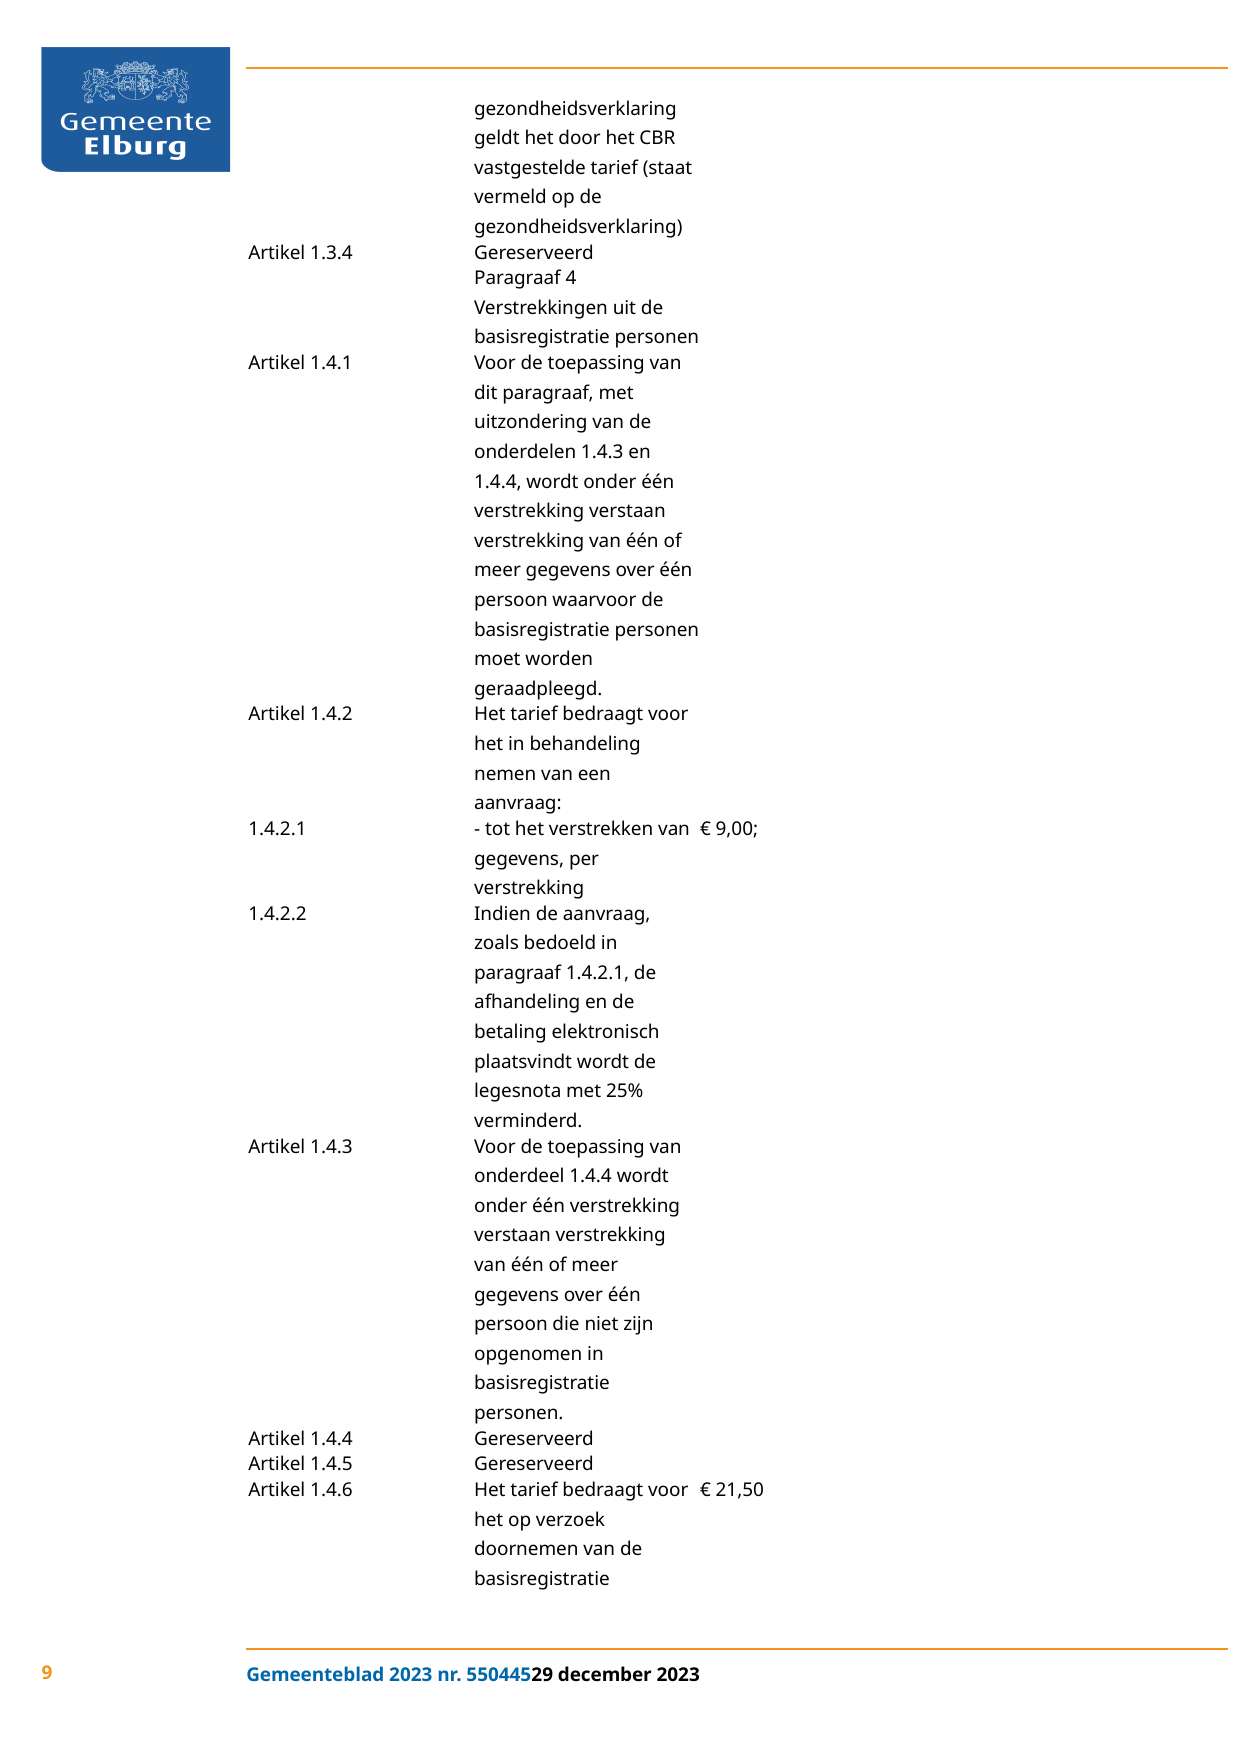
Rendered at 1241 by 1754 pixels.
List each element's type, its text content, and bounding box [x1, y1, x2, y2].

table_cell [700, 239, 926, 264]
table_cell [700, 701, 926, 815]
table_cell Voor de toepassing van onderdeel 1.4.4 wordt onder één verstrekking verstaan verstrekking van één of meer gegevens over één persoon die niet zijn opgenomen in basisregistratie personen. [474, 1133, 700, 1425]
table_cell [248, 265, 474, 349]
table_cell Het tarief bedraagt voor het in behandeling nemen van een aanvraag: [474, 701, 700, 815]
table_cell Paragraaf 4 Verstrekkingen uit de basisregistratie personen [474, 265, 700, 349]
table_cell Gereserveerd [474, 239, 700, 264]
table_cell gezondheidsverklaring geldt het door het CBR vastgestelde tarief (staat vermeld op de gezondheidsverklaring) [474, 95, 700, 239]
table_cell Gereserveerd [474, 1425, 700, 1451]
table_cell Het tarief bedraagt voor het op verzoek doornemen van de basisregistratie [474, 1476, 700, 1591]
table_cell Artikel 1.4.4 [248, 1425, 474, 1451]
table_cell Voor de toepassing van dit paragraaf, met uitzondering van de onderdelen 1.4.3 en 1.4.4, wordt onder één verstrekking verstaan verstrekking van één of meer gegevens over één persoon waarvoor de basisregistratie personen moet worden geraadpleegd. [474, 350, 700, 701]
table_cell [700, 95, 926, 239]
table_cell [700, 1425, 926, 1451]
table_cell Gereserveerd [474, 1451, 700, 1476]
table_cell € 21,50 [700, 1476, 926, 1591]
table_cell - tot het verstrekken van gegevens, per verstrekking [474, 815, 700, 900]
table_cell [700, 1451, 926, 1476]
table_cell [700, 1133, 926, 1425]
table_cell 1.4.2.1 [248, 815, 474, 900]
table_cell [248, 95, 474, 239]
table_cell [700, 900, 926, 1133]
table_cell 1.4.2.2 [248, 900, 474, 1133]
table_cell Artikel 1.4.2 [248, 701, 474, 815]
table_cell [700, 265, 926, 349]
table_cell Artikel 1.4.5 [248, 1451, 474, 1476]
table_cell Artikel 1.4.3 [248, 1133, 474, 1425]
table_cell Indien de aanvraag, zoals bedoeld in paragraaf 1.4.2.1, de afhandeling en de betaling elektronisch plaatsvindt wordt de legesnota met 25% verminderd. [474, 900, 700, 1133]
table_cell Artikel 1.4.1 [248, 350, 474, 701]
table_cell € 9,00; [700, 815, 926, 900]
table_cell Artikel 1.4.6 [248, 1476, 474, 1591]
table_cell [700, 350, 926, 701]
table_cell Artikel 1.3.4 [248, 239, 474, 264]
picture [41, 47, 231, 172]
